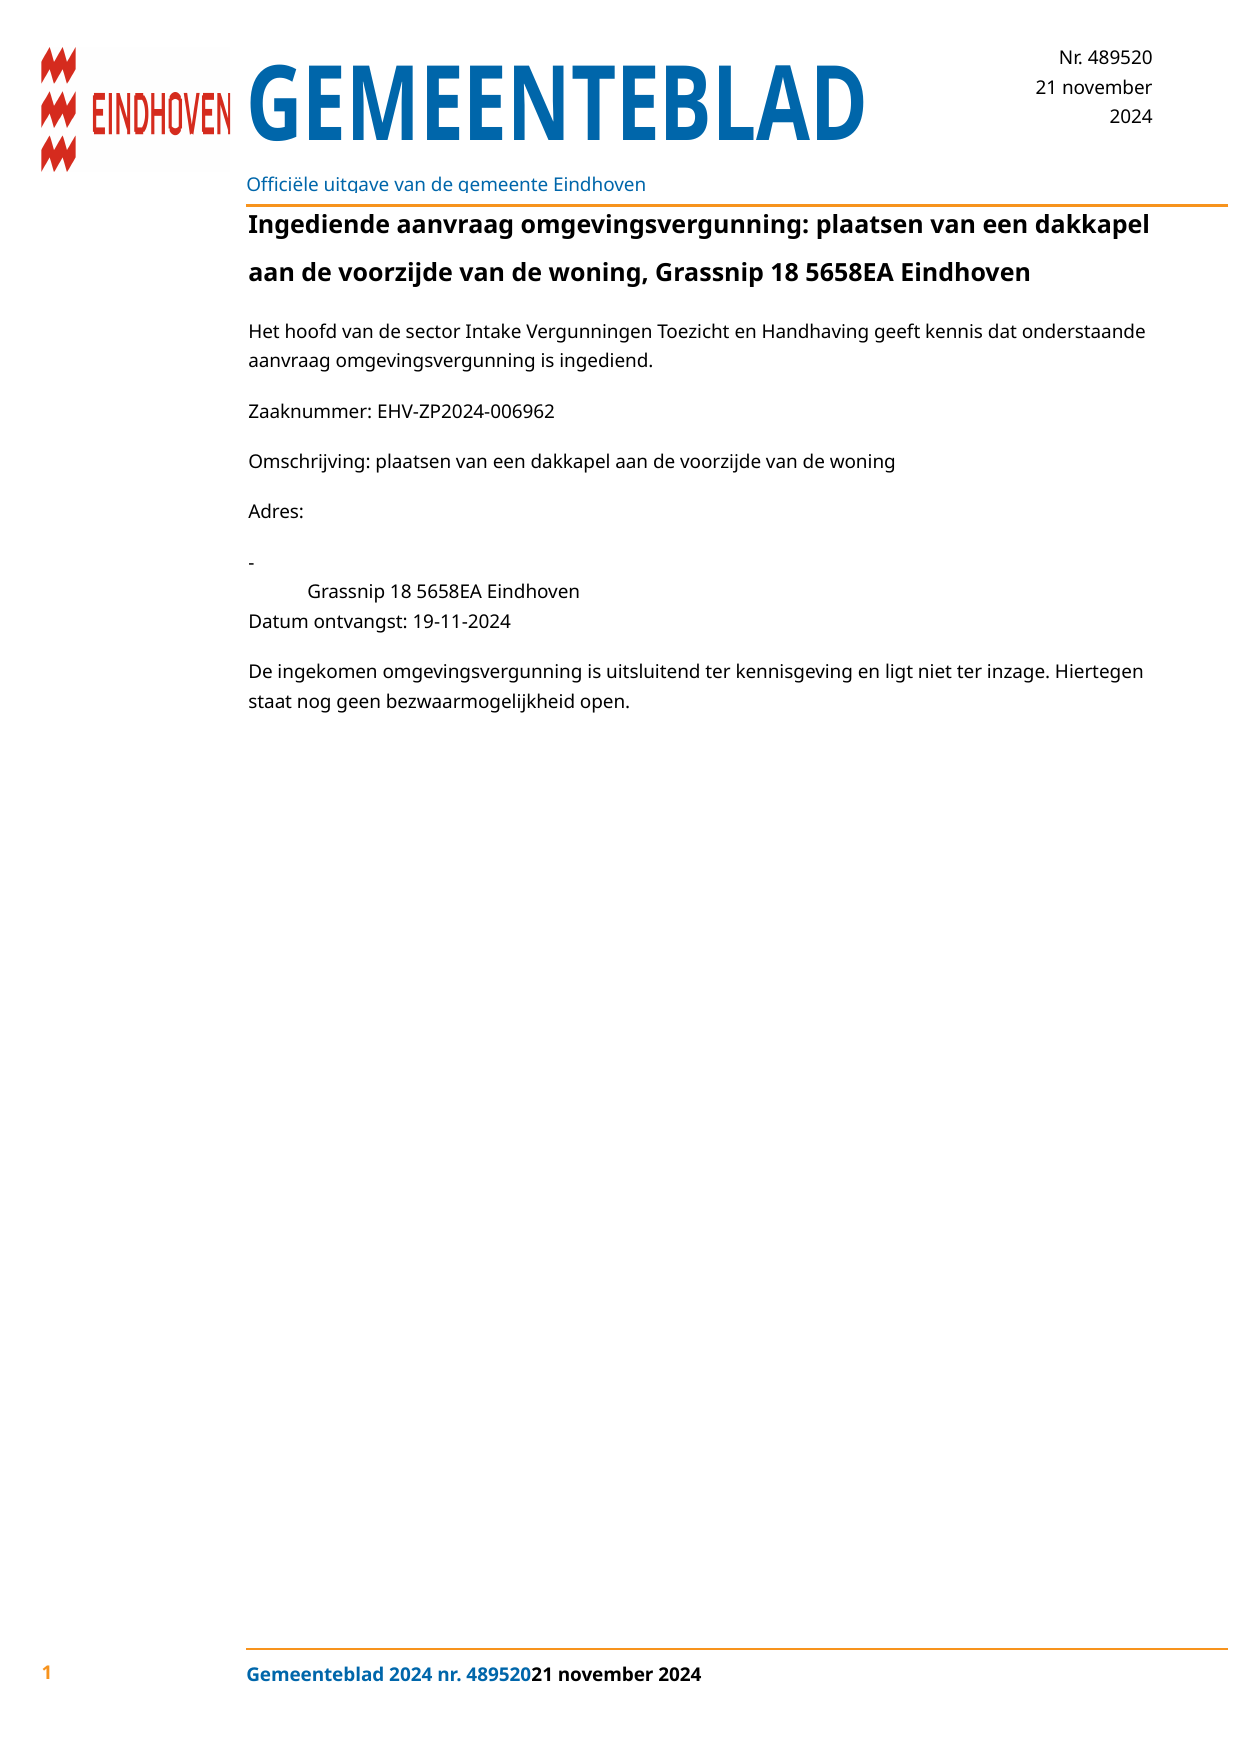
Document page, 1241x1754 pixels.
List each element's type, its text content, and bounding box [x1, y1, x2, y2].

text Adres: [248, 499, 1152, 524]
text Zaaknummer: EHV-ZP2024-006962 [248, 398, 1152, 424]
text Datum ontvangst: 19-11-2024 [248, 608, 1152, 634]
text Het hoofd van de sector Intake Vergunningen Toezicht en Handhaving geeft kennis dat onderstaande aanvraag omgevingsvergunning is ingediend. [248, 318, 1152, 373]
picture [41, 47, 231, 172]
text De ingekomen omgevingsvergunning is uitsluitend ter kennisgeving en ligt niet ter inzage. Hiertegen staat nog geen bezwaarmogelijkheid open. [248, 659, 1152, 714]
list Grassnip 18 5658EA Eindhoven [248, 579, 1152, 604]
text Omschrijving: plaatsen van een dakkapel aan de voorzijde van de woning [248, 448, 1152, 474]
text Ingediende aanvraag omgevingsvergunning: plaatsen van een dakkapel aan de voorzijde van de woning, Grassnip 18 5658EA Eindhoven [248, 207, 1152, 288]
